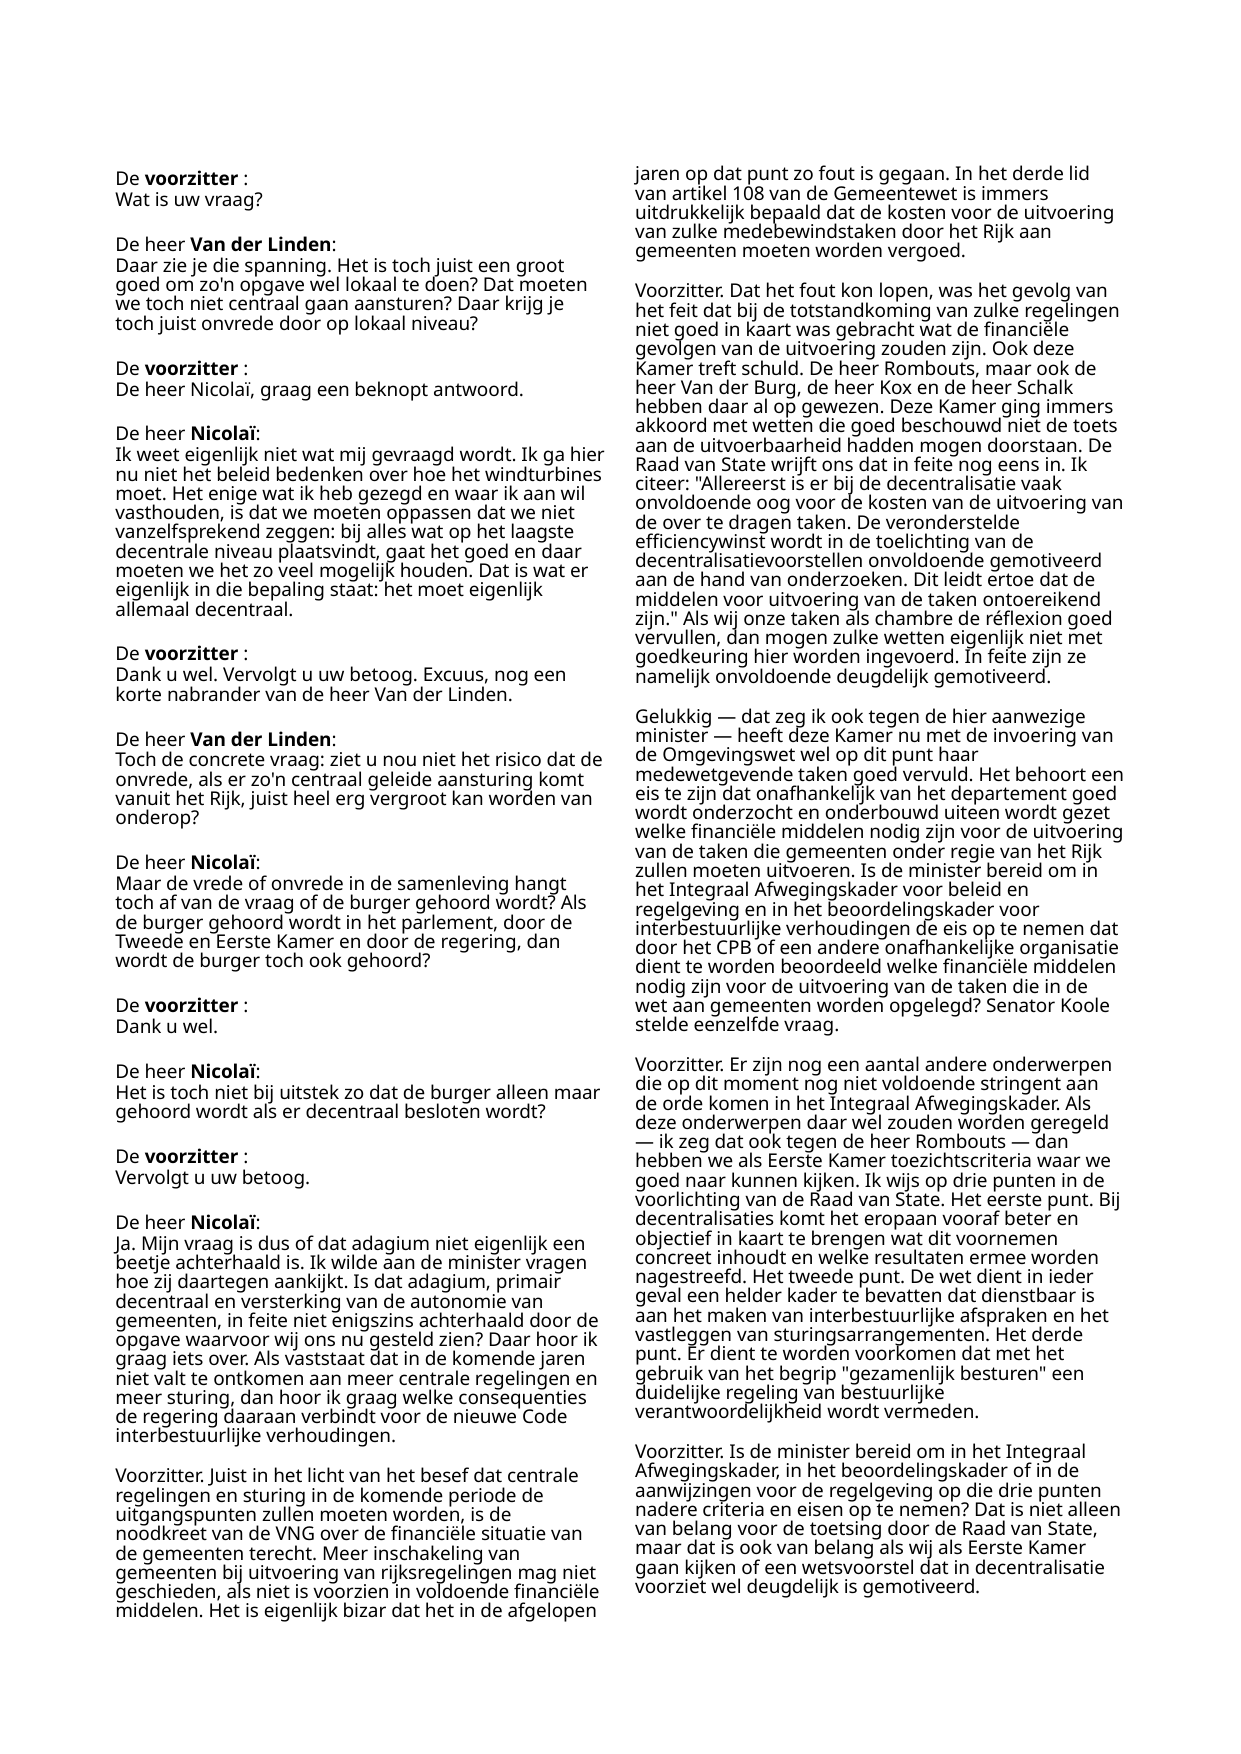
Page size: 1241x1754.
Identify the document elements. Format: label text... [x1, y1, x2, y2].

text Wat is uw vraag? [115, 191, 605, 210]
text Ik weet eigenlijk niet wat mij gevraagd wordt. Ik ga hier nu niet het beleid bedenken over hoe het windturbines moet. Het enige wat ik heb gezegd en waar ik aan wil vasthouden, is dat we moeten oppassen dat we niet vanzelfsprekend zeggen: bij alles wat op het laagste decentrale niveau plaatsvindt, gaat het goed en daar moeten we het zo veel mogelijk houden. Dat is wat er eigenlijk in die bepaling staat: het moet eigenlijk allemaal decentraal. [115, 446, 605, 620]
text De heer Nicolaï: [115, 421, 605, 446]
text Daar zie je die spanning. Het is toch juist een groot goed om zo'n opgave wel lokaal te doen? Dat moeten we toch niet centraal gaan aansturen? Daar krijg je toch juist onvrede door op lokaal niveau? [115, 257, 605, 334]
text Voorzitter. Is de minister bereid om in het Integraal Afwegingskader, in het beoordelingskader of in de aanwijzingen voor de regelgeving op die drie punten nadere criteria en eisen op te nemen? Dat is niet alleen van belang voor de toetsing door de Raad van State, maar dat is ook van belang als wij als Eerste Kamer gaan kijken of een wetsvoorstel dat in decentralisatie voorziet wel deugdelijk is gemotiveerd. [635, 1443, 1125, 1597]
text Dank u wel. Vervolgt u uw betoog. Excuus, nog een korte nabrander van de heer Van der Linden. [115, 666, 605, 705]
text De heer Nicolaï, graag een beknopt antwoord. [115, 381, 605, 400]
text De heer Nicolaï: [115, 849, 605, 875]
text De voorzitter : [115, 1143, 605, 1169]
text Gelukkig — dat zeg ik ook tegen de hier aanwezige minister — heeft deze Kamer nu met de invoering van de Omgevingswet wel op dit punt haar medewetgevende taken goed vervuld. Het behoort een eis te zijn dat onafhankelijk van het departement goed wordt onderzocht en onderbouwd uiteen wordt gezet welke financiële middelen nodig zijn voor de uitvoering van de taken die gemeenten onder regie van het Rijk zullen moeten uitvoeren. Is de minister bereid om in het Integraal Afwegingskader voor beleid en regelgeving en in het beoordelingskader voor interbestuurlijke verhoudingen de eis op te nemen dat door het CPB of een andere onafhankelijke organisatie dient te worden beoordeeld welke financiële middelen nodig zijn voor de uitvoering van de taken die in de wet aan gemeenten worden opgelegd? Senator Koole stelde eenzelfde vraag. [635, 708, 1125, 1035]
text Toch de concrete vraag: ziet u nou niet het risico dat de onvrede, als er zo'n centraal geleide aansturing komt vanuit het Rijk, juist heel erg vergroot kan worden van onderop? [115, 751, 605, 828]
text De voorzitter : [115, 165, 605, 191]
text jaren op dat punt zo fout is gegaan. In het derde lid van artikel 108 van de Gemeentewet is immers uitdrukkelijk bepaald dat de kosten voor de uitvoering van zulke medebewindstaken door het Rijk aan gemeenten moeten worden vergoed. [635, 165, 1125, 262]
text De voorzitter : [115, 992, 605, 1018]
text Dank u wel. [115, 1018, 605, 1037]
text De voorzitter : [115, 355, 605, 381]
text De voorzitter : [115, 641, 605, 666]
text De heer Van der Linden: [115, 726, 605, 751]
text Ja. Mijn vraag is dus of dat adagium niet eigenlijk een beetje achterhaald is. Ik wilde aan de minister vragen hoe zij daartegen aankijkt. Is dat adagium, primair decentraal en versterking van de autonomie van gemeenten, in feite niet enigszins achterhaald door de opgave waarvoor wij ons nu gesteld zien? Daar hoor ik graag iets over. Als vaststaat dat in de komende jaren niet valt te ontkomen aan meer centrale regelingen en meer sturing, dan hoor ik graag welke consequenties de regering daaraan verbindt voor de nieuwe Code interbestuurlijke verhoudingen. [115, 1235, 605, 1447]
text De heer Nicolaï: [115, 1058, 605, 1084]
text De heer Van der Linden: [115, 231, 605, 257]
text Voorzitter. Dat het fout kon lopen, was het gevolg van het feit dat bij de totstandkoming van zulke regelingen niet goed in kaart was gebracht wat de financiële gevolgen van de uitvoering zouden zijn. Ook deze Kamer treft schuld. De heer Rombouts, maar ook de heer Van der Burg, de heer Kox en de heer Schalk hebben daar al op gewezen. Deze Kamer ging immers akkoord met wetten die goed beschouwd niet de toets aan de uitvoerbaarheid hadden mogen doorstaan. De Raad van State wrijft ons dat in feite nog eens in. Ik citeer: "Allereerst is er bij de decentralisatie vaak onvoldoende oog voor de kosten van de uitvoering van de over te dragen taken. De veronderstelde efficiencywinst wordt in de toelichting van de decentralisatievoorstellen onvoldoende gemotiveerd aan de hand van onderzoeken. Dit leidt ertoe dat de middelen voor uitvoering van de taken ontoereikend zijn." Als wij onze taken als chambre de réflexion goed vervullen, dan mogen zulke wetten eigenlijk niet met goedkeuring hier worden ingevoerd. In feite zijn ze namelijk onvoldoende deugdelijk gemotiveerd. [635, 282, 1125, 687]
text Voorzitter. Juist in het licht van het besef dat centrale regelingen en sturing in de komende periode de uitgangspunten zullen moeten worden, is de noodkreet van de VNG over de financiële situatie van de gemeenten terecht. Meer inschakeling van gemeenten bij uitvoering van rijksregelingen mag niet geschieden, als niet is voorzien in voldoende financiële middelen. Het is eigenlijk bizar dat het in de afgelopen [115, 1467, 605, 1622]
text Voorzitter. Er zijn nog een aantal andere onderwerpen die op dit moment nog niet voldoende stringent aan de orde komen in het Integraal Afwegingskader. Als deze onderwerpen daar wel zouden worden geregeld — ik zeg dat ook tegen de heer Rombouts — dan hebben we als Eerste Kamer toezichtscriteria waar we goed naar kunnen kijken. Ik wijs op drie punten in de voorlichting van de Raad van State. Het eerste punt. Bij decentralisaties komt het eropaan vooraf beter en objectief in kaart te brengen wat dit voornemen concreet inhoudt en welke resultaten ermee worden nagestreefd. Het tweede punt. De wet dient in ieder geval een helder kader te bevatten dat dienstbaar is aan het maken van interbestuurlijke afspraken en het vastleggen van sturingsarrangementen. Het derde punt. Er dient te worden voorkomen dat met het gebruik van het begrip "gezamenlijk besturen" een duidelijke regeling van bestuurlijke verantwoordelijkheid wordt vermeden. [635, 1056, 1125, 1422]
text Vervolgt u uw betoog. [115, 1169, 605, 1188]
text Maar de vrede of onvrede in de samenleving hangt toch af van de vraag of de burger gehoord wordt? Als de burger gehoord wordt in het parlement, door de Tweede en Eerste Kamer en door de regering, dan wordt de burger toch ook gehoord? [115, 875, 605, 971]
text Het is toch niet bij uitstek zo dat de burger alleen maar gehoord wordt als er decentraal besloten wordt? [115, 1084, 605, 1122]
text De heer Nicolaï: [115, 1209, 605, 1235]
